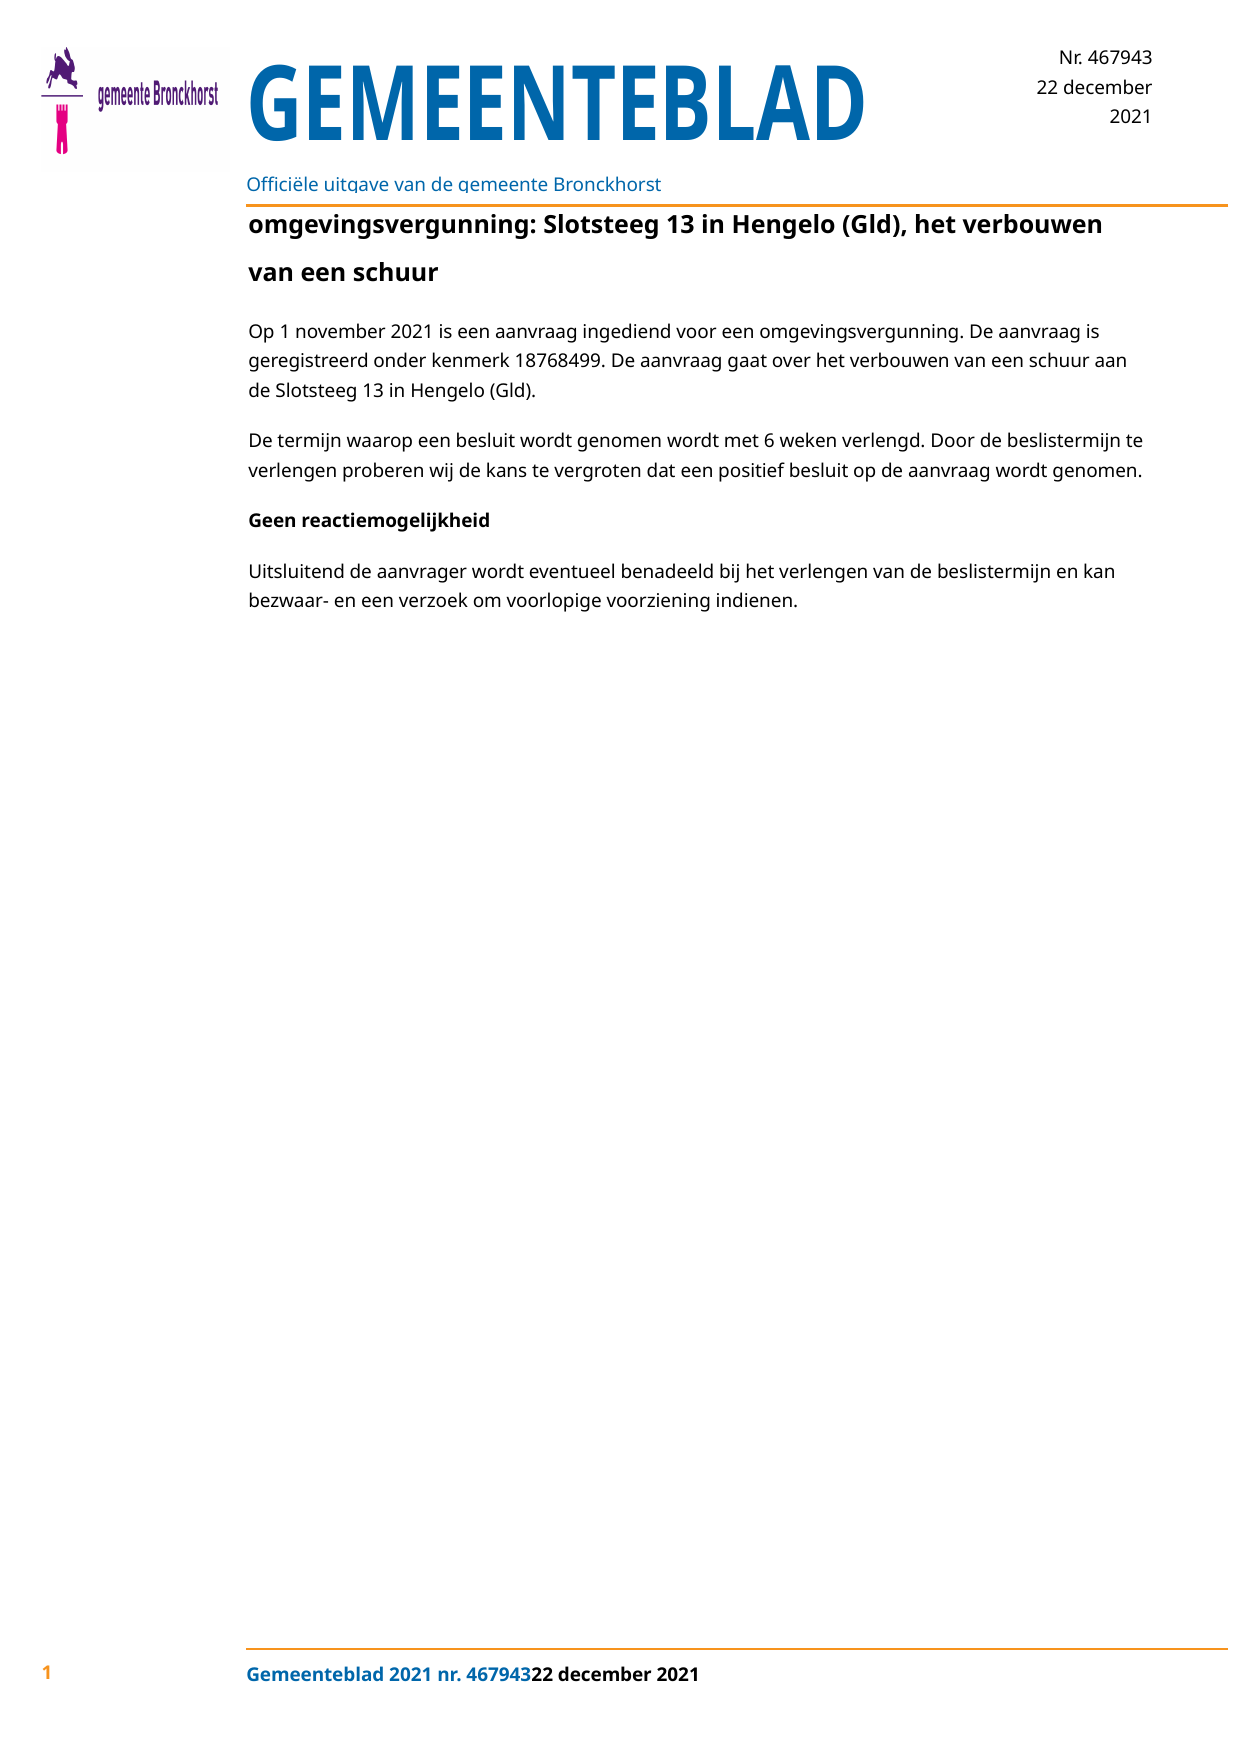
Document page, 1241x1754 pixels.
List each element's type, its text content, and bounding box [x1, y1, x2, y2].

text De termijn waarop een besluit wordt genomen wordt met 6 weken verlengd. Door de beslistermijn te verlengen proberen wij de kans te vergroten dat een positief besluit op de aanvraag wordt genomen. [248, 427, 1152, 483]
text Geen reactiemogelijkheid [248, 507, 1152, 533]
text Uitsluitend de aanvrager wordt eventueel benadeeld bij het verlengen van de beslistermijn en kan bezwaar- en een verzoek om voorlopige voorziening indienen. [248, 558, 1152, 613]
text omgevingsvergunning: Slotsteeg 13 in Hengelo (Gld), het verbouwen van een schuur [248, 207, 1152, 288]
picture [41, 47, 231, 172]
text Op 1 november 2021 is een aanvraag ingediend voor een omgevingsvergunning. De aanvraag is geregistreerd onder kenmerk 18768499. De aanvraag gaat over het verbouwen van een schuur aan de Slotsteeg 13 in Hengelo (Gld). [248, 318, 1152, 403]
